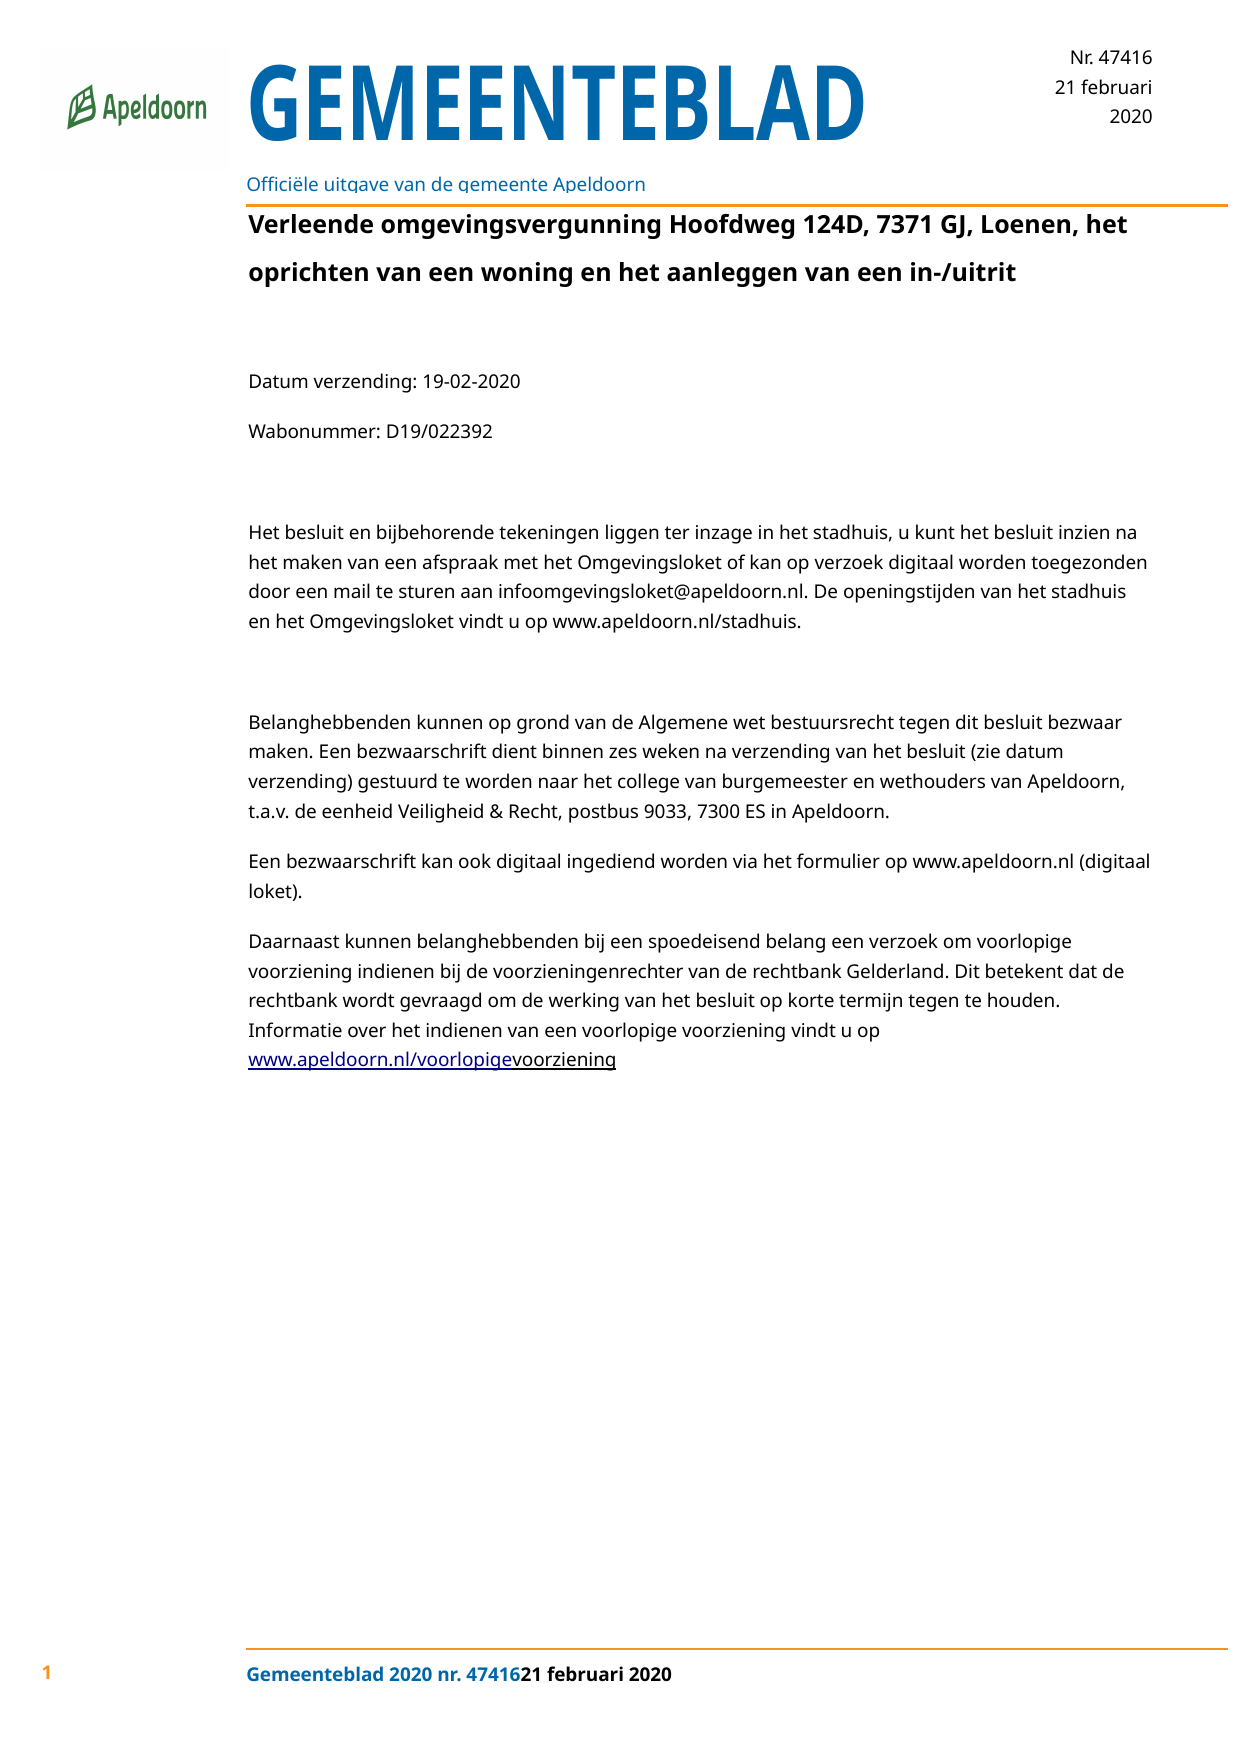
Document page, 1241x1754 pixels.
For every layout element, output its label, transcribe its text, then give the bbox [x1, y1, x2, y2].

text Een bezwaarschrift kan ook digitaal ingediend worden via het formulier op www.apeldoorn.nl (digitaal loket). [248, 848, 1152, 904]
text Verleende omgevingsvergunning Hoofdweg 124D, 7371 GJ, Loenen, het oprichten van een woning en het aanleggen van een in-/uitrit [248, 207, 1152, 288]
text Datum verzending: 19-02-2020 [248, 368, 1152, 394]
text Daarnaast kunnen belanghebbenden bij een spoedeisend belang een verzoek om voorlopige voorziening indienen bij de voorzieningenrechter van de rechtbank Gelderland. Dit betekent dat de rechtbank wordt gevraagd om de werking van het besluit op korte termijn tegen te houden. Informatie over het indienen van een voorlopige voorziening vindt u op www.apeldoorn.nl/voorlopigevoorziening [248, 928, 1152, 1072]
text Het besluit en bijbehorende tekeningen liggen ter inzage in het stadhuis, u kunt het besluit inzien na het maken van een afspraak met het Omgevingsloket of kan op verzoek digitaal worden toegezonden door een mail te sturen aan infoomgevingsloket@apeldoorn.nl. De openingstijden van het stadhuis en het Omgevingsloket vindt u op www.apeldoorn.nl/stadhuis. [248, 519, 1152, 634]
text Belanghebbenden kunnen op grond van de Algemene wet bestuursrecht tegen dit besluit bezwaar maken. Een bezwaarschrift dient binnen zes weken na verzending van het besluit (zie datum verzending) gestuurd te worden naar het college van burgemeester en wethouders van Apeldoorn, t.a.v. de eenheid Veiligheid & Recht, postbus 9033, 7300 ES in Apeldoorn. [248, 709, 1152, 824]
text Wabonummer: D19/022392 [248, 419, 1152, 444]
picture [41, 47, 231, 172]
